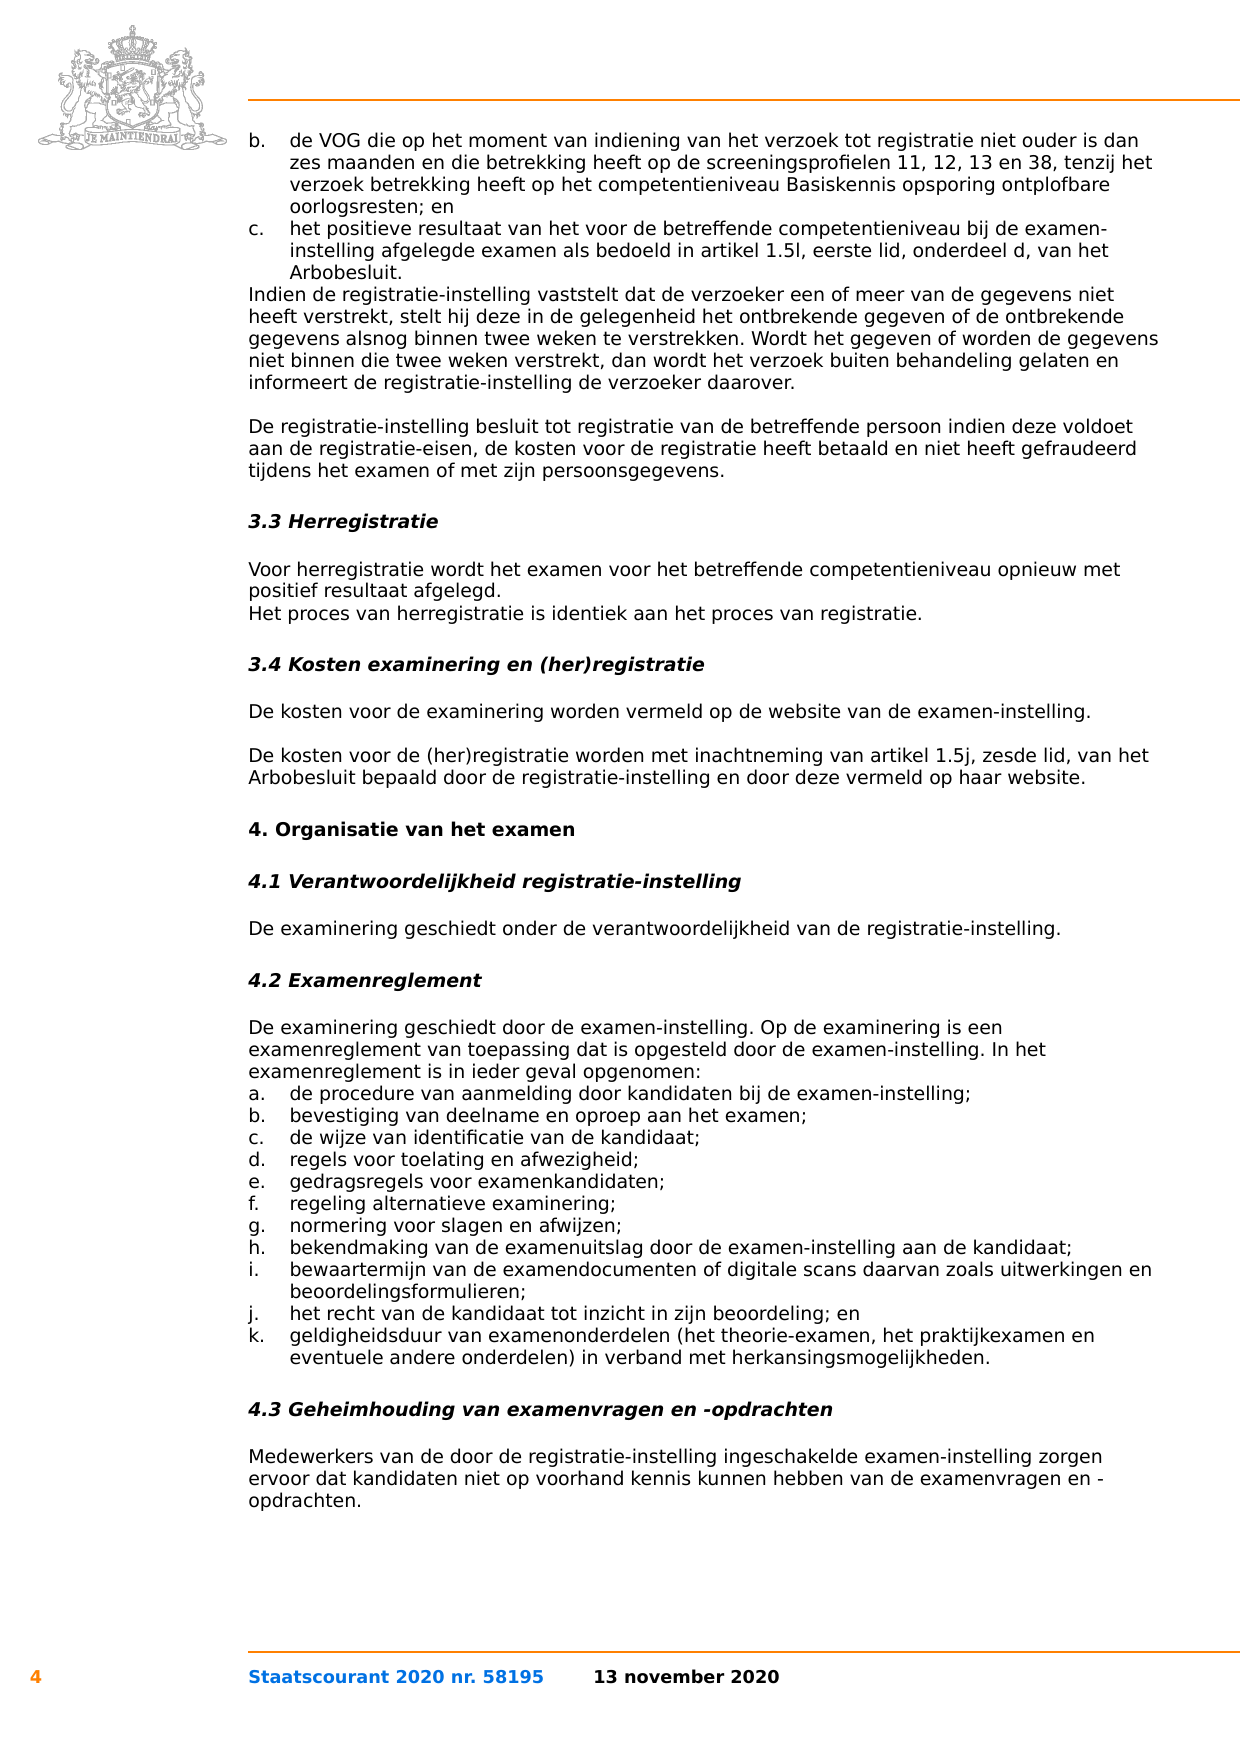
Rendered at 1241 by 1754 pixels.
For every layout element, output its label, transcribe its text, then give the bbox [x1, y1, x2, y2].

text Het proces van herregistratie is identiek aan het proces van registratie. [248, 602, 1163, 624]
text c. het positieve resultaat van het voor de betreffende competentieniveau bij de examen-instelling afgelegde examen als bedoeld in artikel 1.5l, eerste lid, onderdeel d, van het Arbobesluit. [248, 218, 1163, 284]
picture [38, 25, 227, 150]
subtitle 3.4 Kosten examinering en (her)registratie [248, 654, 1163, 676]
text De examinering geschiedt onder de verantwoordelijkheid van de registratie-instelling. [248, 918, 1163, 940]
text Indien de registratie-instelling vaststelt dat de verzoeker een of meer van de gegevens niet heeft verstrekt, stelt hij deze in de gelegenheid het ontbrekende gegeven of de ontbrekende gegevens alsnog binnen twee weken te verstrekken. Wordt het gegeven of worden de gegevens niet binnen die twee weken verstrekt, dan wordt het verzoek buiten behandeling gelaten en informeert de registratie-instelling de verzoeker daarover. [248, 284, 1163, 394]
text f. regeling alternatieve examinering; [248, 1193, 1163, 1215]
text k. geldigheidsduur van examenonderdelen (het theorie-examen, het praktijkexamen en eventuele andere onderdelen) in verband met herkansingsmogelijkheden. [248, 1325, 1163, 1369]
text Voor herregistratie wordt het examen voor het betreffende competentieniveau opnieuw met positief resultaat afgelegd. [248, 558, 1163, 602]
text g. normering voor slagen en afwijzen; [248, 1215, 1163, 1237]
text De registratie-instelling besluit tot registratie van de betreffende persoon indien deze voldoet aan de registratie-eisen, de kosten voor de registratie heeft betaald en niet heeft gefraudeerd tijdens het examen of met zijn persoonsgegevens. [248, 416, 1163, 481]
subtitle 4.3 Geheimhouding van examenvragen en -opdrachten [248, 1399, 1163, 1421]
text b. de VOG die op het moment van indiening van het verzoek tot registratie niet ouder is dan zes maanden en die betrekking heeft op de screeningsprofielen 11, 12, 13 en 38, tenzij het verzoek betrekking heeft op het competentieniveau Basiskennis opsporing ontplofbare oorlogsresten; en [248, 130, 1163, 218]
subtitle 4. Organisatie van het examen [248, 819, 1163, 841]
subtitle 3.3 Herregistratie [248, 511, 1163, 533]
text h. bekendmaking van de examenuitslag door de examen-instelling aan de kandidaat; [248, 1237, 1163, 1259]
text e. gedragsregels voor examenkandidaten; [248, 1171, 1163, 1193]
text c. de wijze van identificatie van de kandidaat; [248, 1127, 1163, 1149]
text i. bewaartermijn van de examendocumenten of digitale scans daarvan zoals uitwerkingen en beoordelingsformulieren; [248, 1259, 1163, 1303]
text a. de procedure van aanmelding door kandidaten bij de examen-instelling; [248, 1083, 1163, 1105]
text De kosten voor de examinering worden vermeld op de website van de examen-instelling. [248, 701, 1163, 723]
text j. het recht van de kandidaat tot inzicht in zijn beoordeling; en [248, 1303, 1163, 1325]
subtitle 4.2 Examenreglement [248, 970, 1163, 992]
text d. regels voor toelating en afwezigheid; [248, 1149, 1163, 1171]
text Medewerkers van de door de registratie-instelling ingeschakelde examen-instelling zorgen ervoor dat kandidaten niet op voorhand kennis kunnen hebben van de examenvragen en -opdrachten. [248, 1446, 1163, 1512]
text De examinering geschiedt door de examen-instelling. Op de examinering is een examenreglement van toepassing dat is opgesteld door de examen-instelling. In het examenreglement is in ieder geval opgenomen: [248, 1017, 1163, 1083]
subtitle 4.1 Verantwoordelijkheid registratie-instelling [248, 871, 1163, 893]
text b. bevestiging van deelname en oproep aan het examen; [248, 1105, 1163, 1127]
text De kosten voor de (her)registratie worden met inachtneming van artikel 1.5j, zesde lid, van het Arbobesluit bepaald door de registratie-instelling en door deze vermeld op haar website. [248, 745, 1163, 789]
